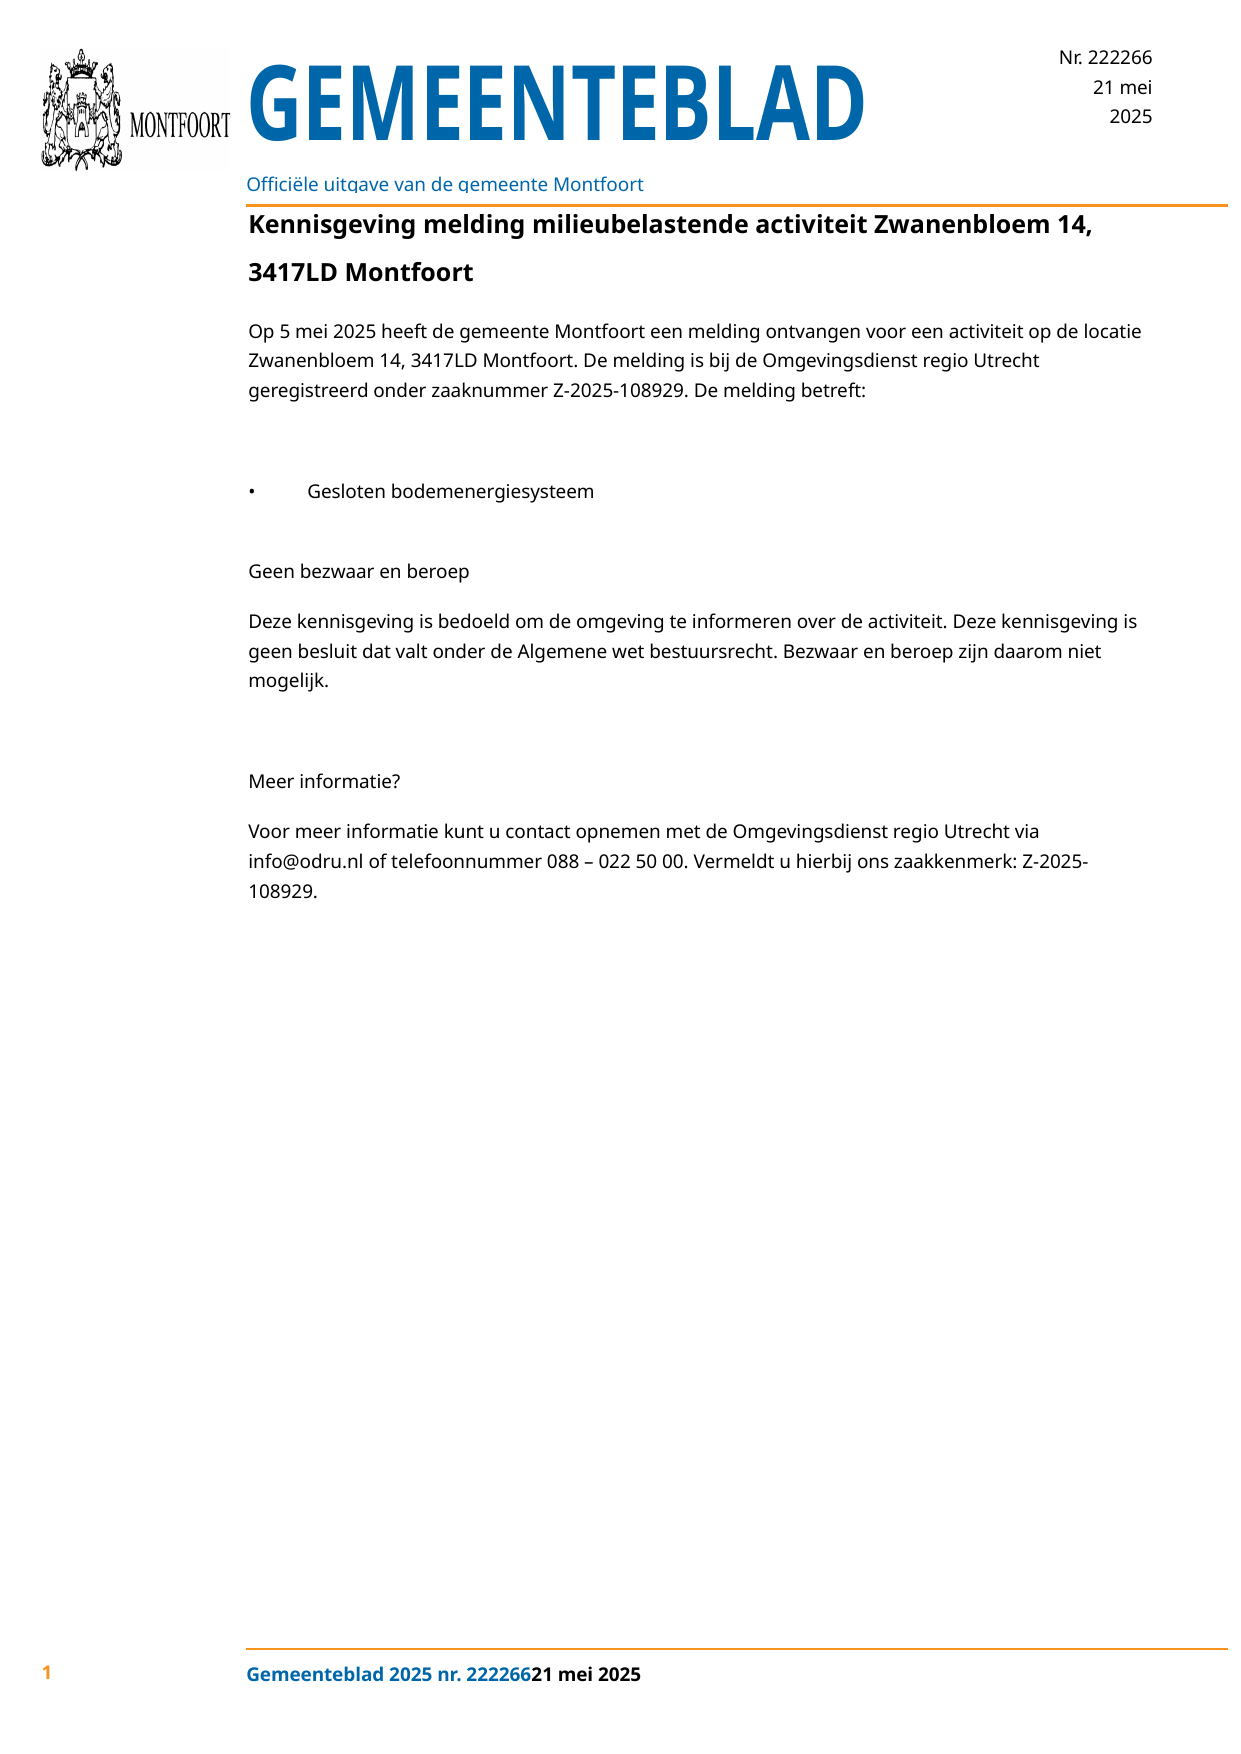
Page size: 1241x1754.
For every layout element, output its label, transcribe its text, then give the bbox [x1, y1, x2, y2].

list Gesloten bodemenergiesysteem [248, 478, 1152, 504]
text Kennisgeving melding milieubelastende activiteit Zwanenbloem 14, 3417LD Montfoort [248, 207, 1152, 288]
picture [41, 47, 231, 172]
text Op 5 mei 2025 heeft de gemeente Montfoort een melding ontvangen voor een activiteit op de locatie Zwanenbloem 14, 3417LD Montfoort. De melding is bij de Omgevingsdienst regio Utrecht geregistreerd onder zaaknummer Z-2025-108929. De melding betreft: [248, 318, 1152, 403]
text Meer informatie? [248, 768, 1152, 794]
text Voor meer informatie kunt u contact opnemen met de Omgevingsdienst regio Utrecht via info@odru.nl of telefoonnummer 088 – 022 50 00. Vermeldt u hierbij ons zaakkenmerk: Z-2025-108929. [248, 819, 1152, 904]
text Geen bezwaar en beroep [248, 558, 1152, 584]
text Deze kennisgeving is bedoeld om de omgeving te informeren over de activiteit. Deze kennisgeving is geen besluit dat valt onder de Algemene wet bestuursrecht. Bezwaar en beroep zijn daarom niet mogelijk. [248, 608, 1152, 693]
